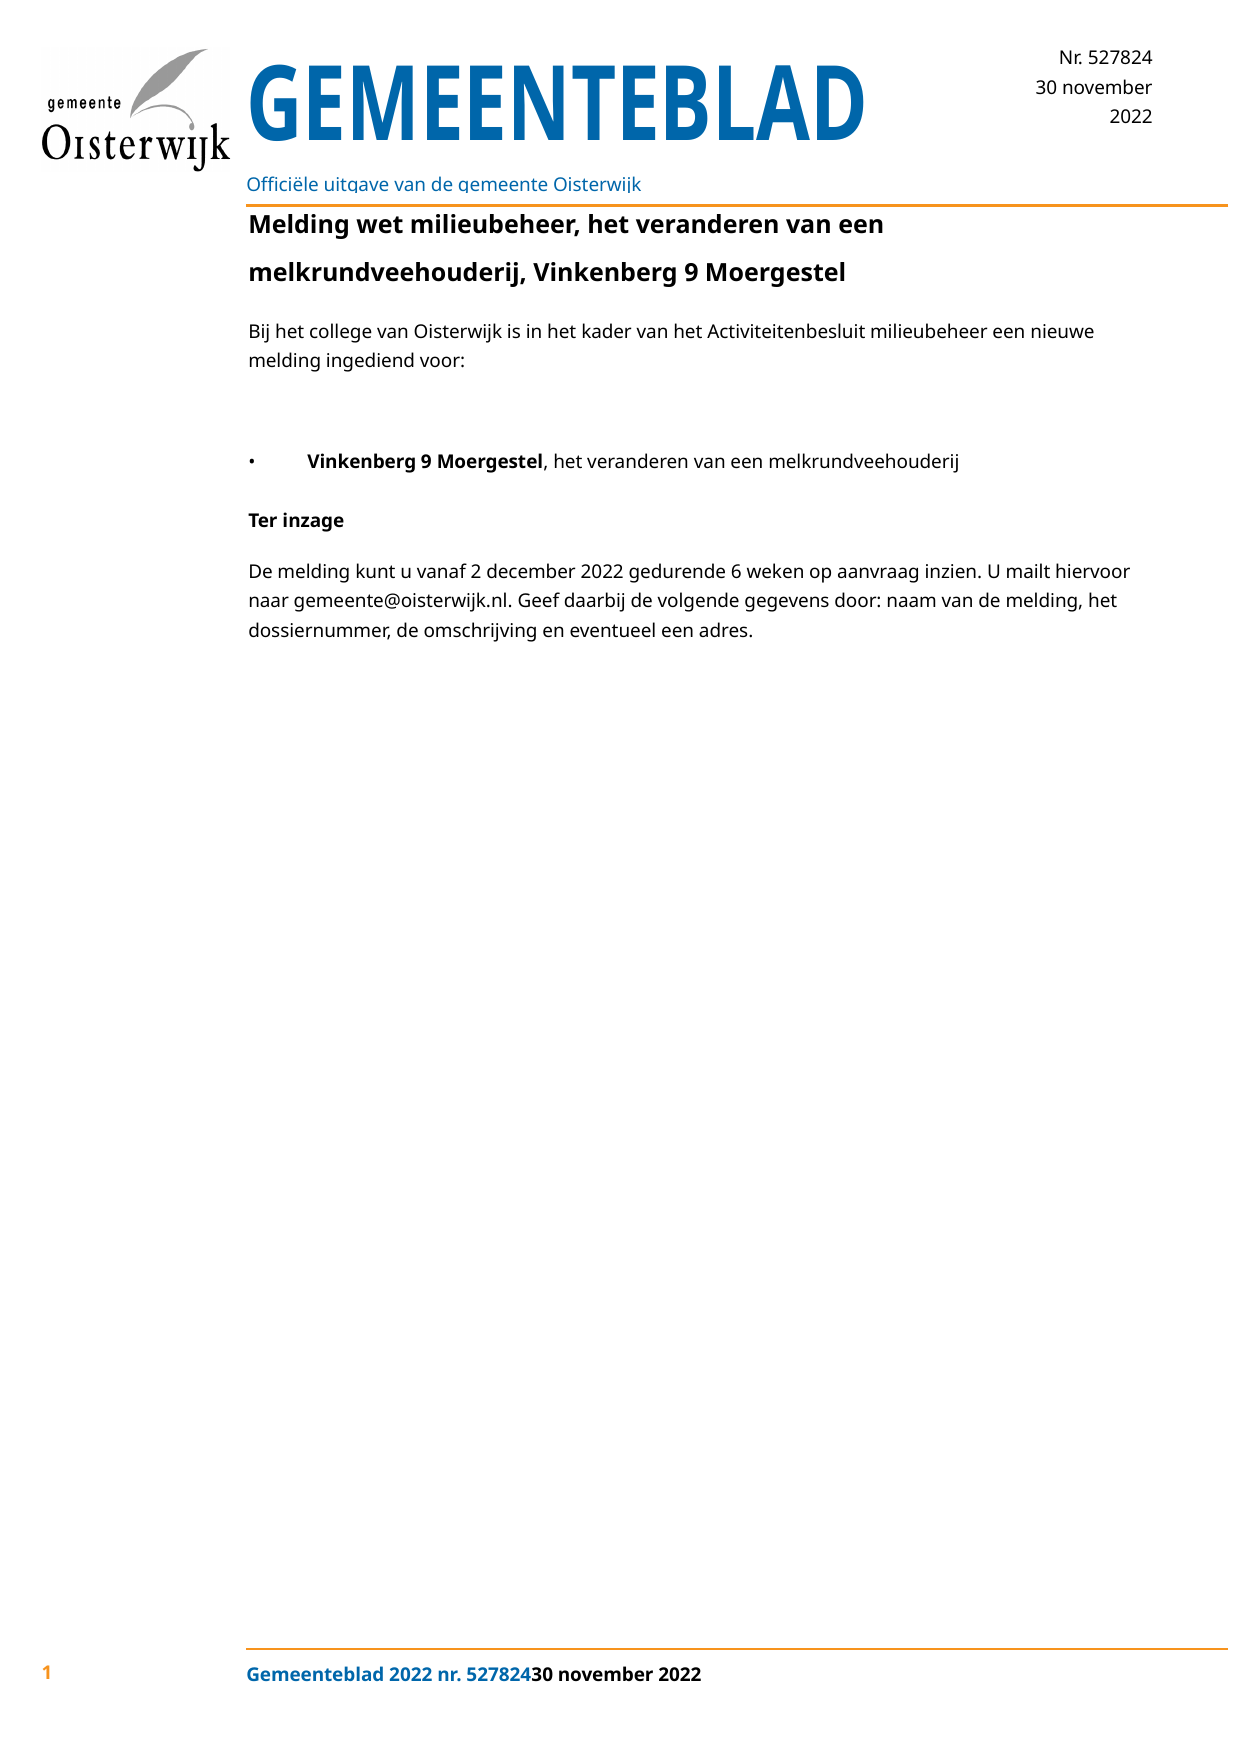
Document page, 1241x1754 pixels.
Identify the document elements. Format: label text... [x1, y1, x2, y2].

text De melding kunt u vanaf 2 december 2022 gedurende 6 weken op aanvraag inzien. U mailt hiervoor naar gemeente@oisterwijk.nl. Geef daarbij de volgende gegevens door: naam van de melding, het dossiernummer, de omschrijving en eventueel een adres. [248, 558, 1152, 643]
picture [41, 47, 231, 172]
text Bij het college van Oisterwijk is in het kader van het Activiteitenbesluit milieubeheer een nieuwe melding ingediend voor: [248, 318, 1152, 373]
text Melding wet milieubeheer, het veranderen van een melkrundveehouderij, Vinkenberg 9 Moergestel [248, 207, 1152, 288]
text Ter inzage [248, 507, 1152, 533]
list Vinkenberg 9 Moergestel, het veranderen van een melkrundveehouderij [248, 448, 1152, 474]
